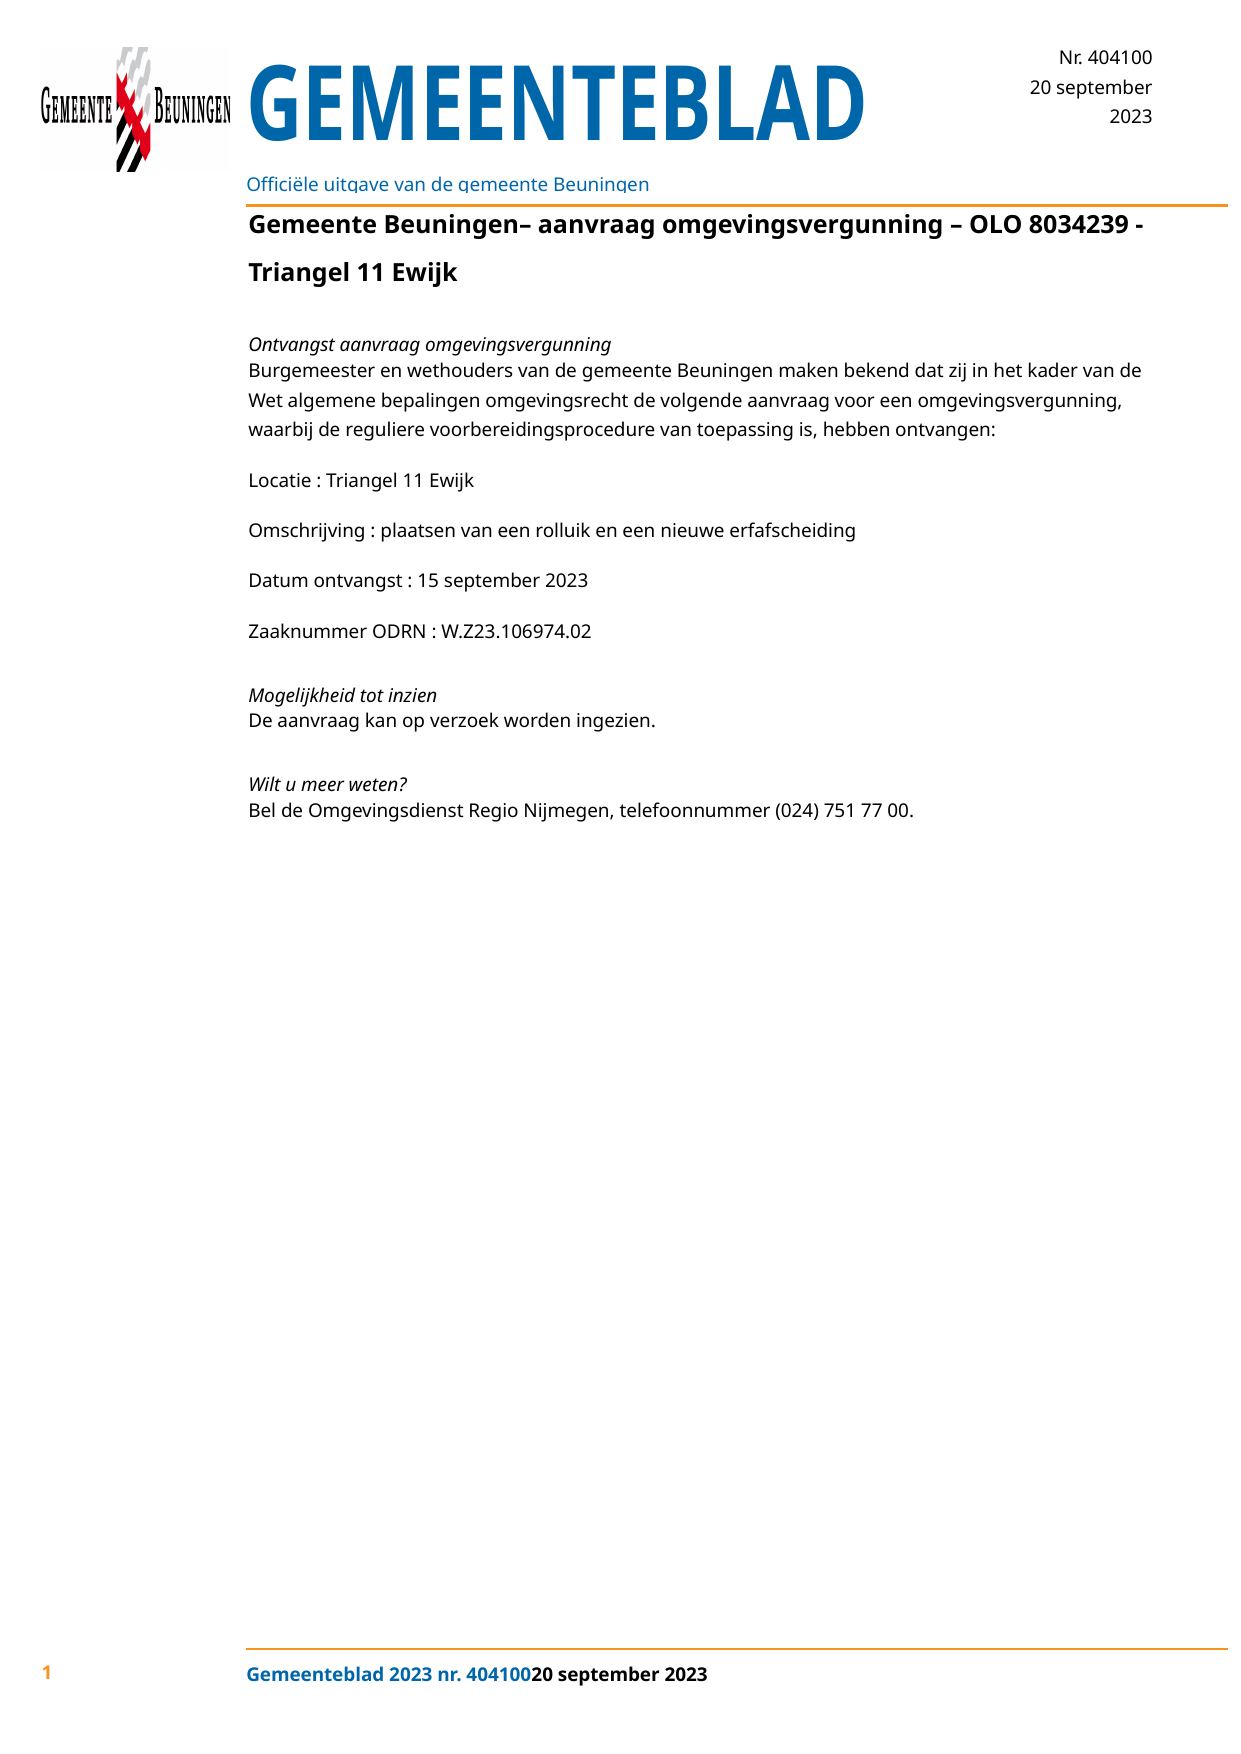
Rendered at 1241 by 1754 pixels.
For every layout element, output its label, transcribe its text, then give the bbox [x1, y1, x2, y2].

text De aanvraag kan op verzoek worden ingezien. [248, 708, 1152, 733]
text Wilt u meer weten? [248, 772, 1152, 797]
text Bel de Omgevingsdienst Regio Nijmegen, telefoonnummer (024) 751 77 00. [248, 797, 1152, 823]
text Zaaknummer ODRN : W.Z23.106974.02 [248, 618, 1152, 644]
text Locatie : Triangel 11 Ewijk [248, 467, 1152, 492]
text Mogelijkheid tot inzien [248, 682, 1152, 708]
text Gemeente Beuningen– aanvraag omgevingsvergunning – OLO 8034239 - Triangel 11 Ewijk [248, 207, 1152, 288]
picture [41, 47, 231, 172]
text Datum ontvangst : 15 september 2023 [248, 568, 1152, 593]
text Burgemeester en wethouders van de gemeente Beuningen maken bekend dat zij in het kader van de Wet algemene bepalingen omgevingsrecht de volgende aanvraag voor een omgevingsvergunning, waarbij de reguliere voorbereidingsprocedure van toepassing is, hebben ontvangen: [248, 357, 1152, 442]
text Ontvangst aanvraag omgevingsvergunning [248, 331, 1152, 357]
text Omschrijving : plaatsen van een rolluik en een nieuwe erfafscheiding [248, 517, 1152, 543]
